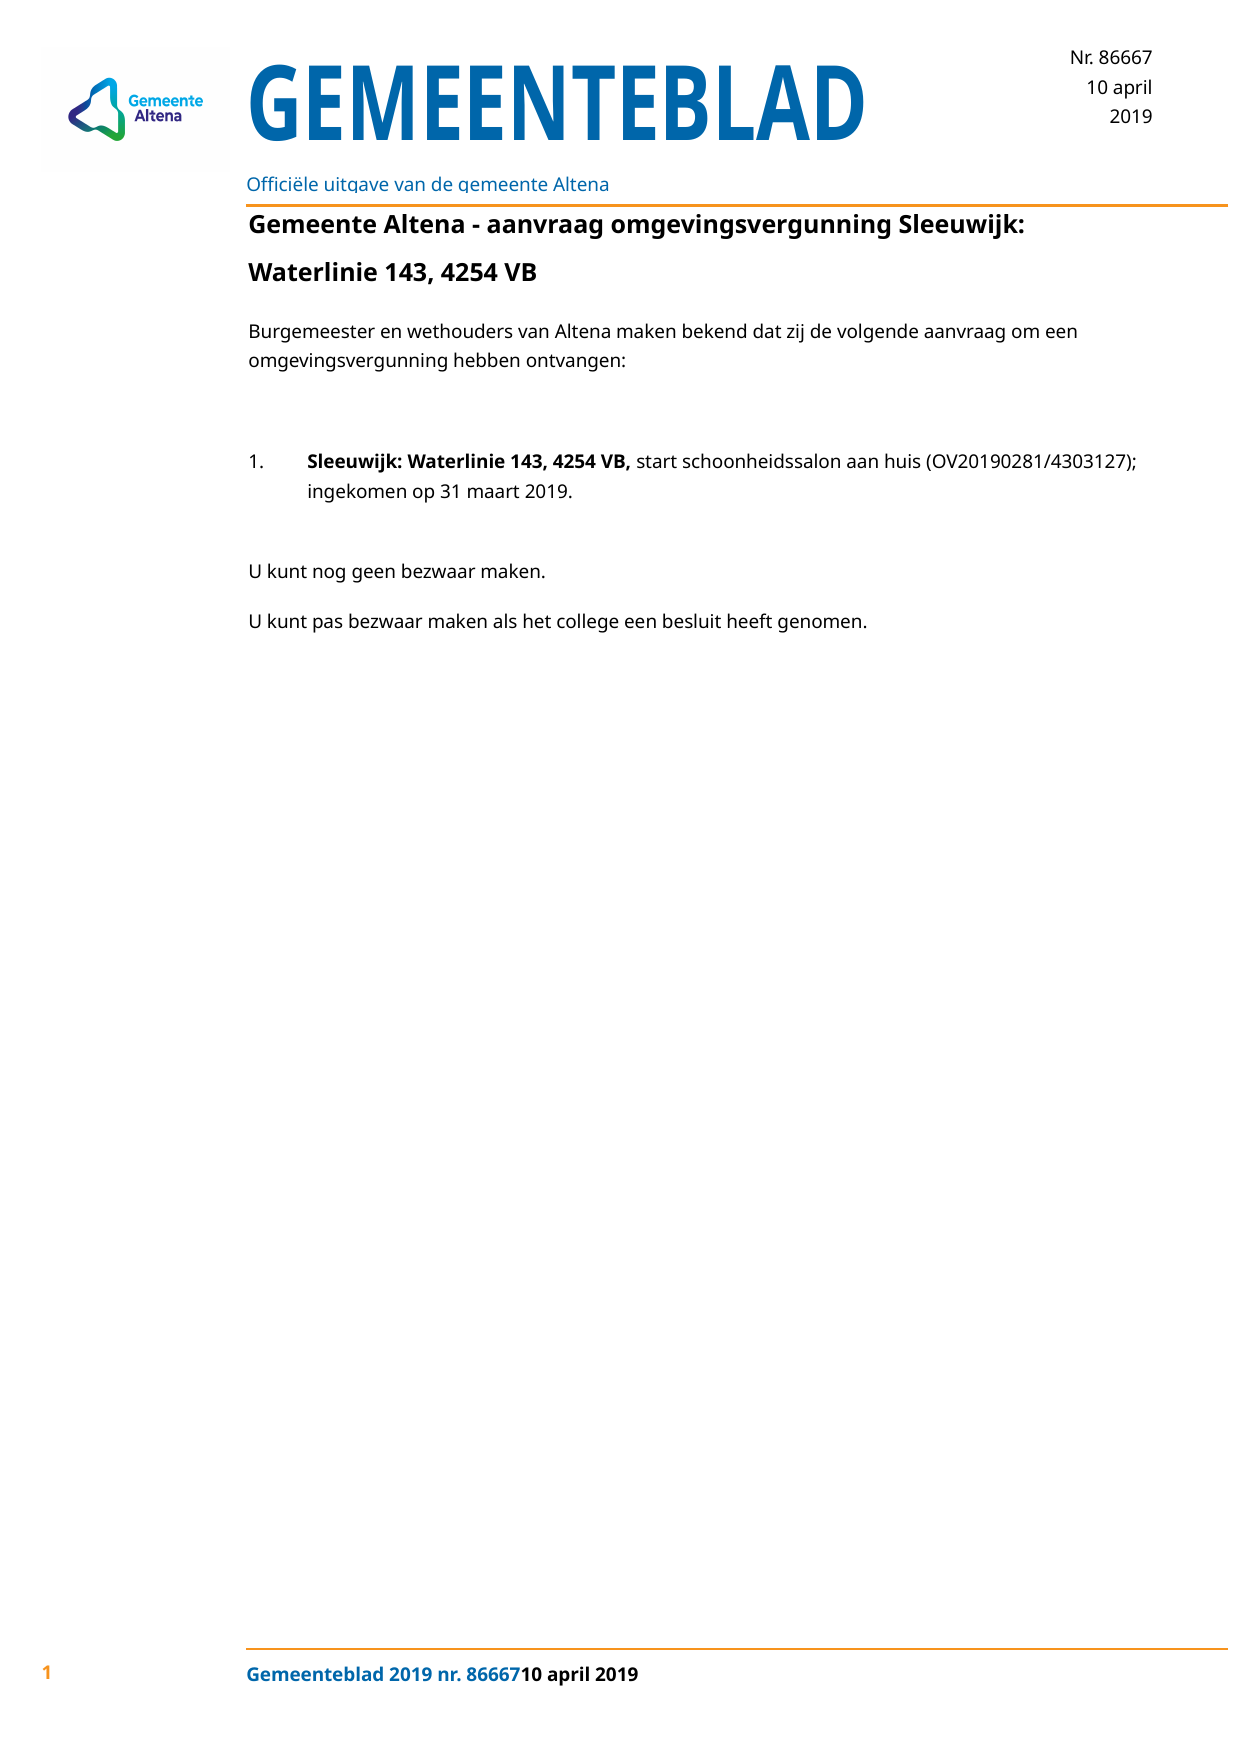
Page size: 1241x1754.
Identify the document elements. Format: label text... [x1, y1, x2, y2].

text U kunt pas bezwaar maken als het college een besluit heeft genomen. [248, 608, 1152, 634]
picture [41, 47, 231, 172]
text U kunt nog geen bezwaar maken. [248, 558, 1152, 584]
list Sleeuwijk: Waterlinie 143, 4254 VB, start schoonheidssalon aan huis (OV20190281/4303127); ingekomen op 31 maart 2019. [248, 448, 1152, 504]
text Gemeente Altena - aanvraag omgevingsvergunning Sleeuwijk: Waterlinie 143, 4254 VB [248, 207, 1152, 288]
text Burgemeester en wethouders van Altena maken bekend dat zij de volgende aanvraag om een omgevingsvergunning hebben ontvangen: [248, 318, 1152, 373]
